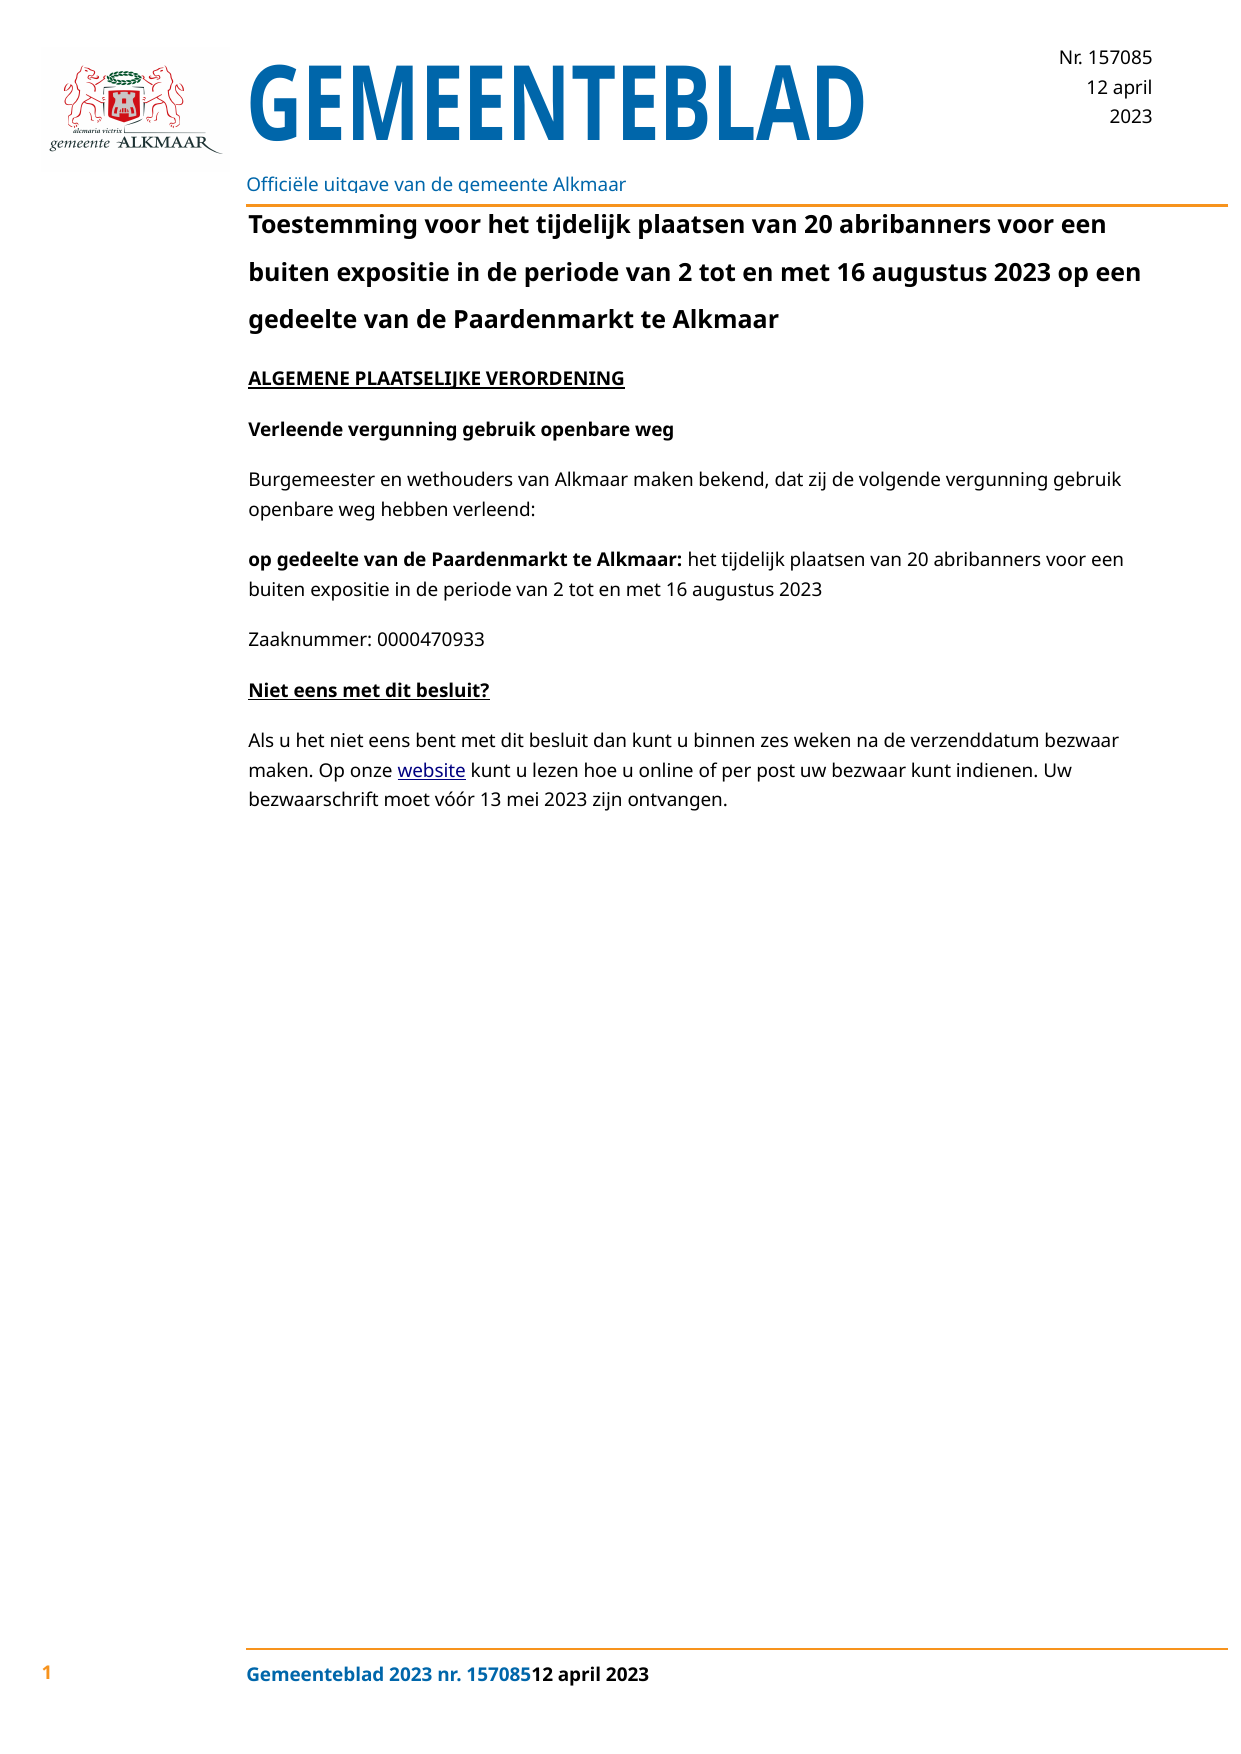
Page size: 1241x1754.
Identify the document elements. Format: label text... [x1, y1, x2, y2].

text Toestemming voor het tijdelijk plaatsen van 20 abribanners voor een buiten expositie in de periode van 2 tot en met 16 augustus 2023 op een gedeelte van de Paardenmarkt te Alkmaar [248, 207, 1152, 336]
text op gedeelte van de Paardenmarkt te Alkmaar: het tijdelijk plaatsen van 20 abribanners voor een buiten expositie in de periode van 2 tot en met 16 augustus 2023 [248, 546, 1152, 602]
text Niet eens met dit besluit? [248, 677, 1152, 702]
text Als u het niet eens bent met dit besluit dan kunt u binnen zes weken na de verzenddatum bezwaar maken. Op onze website kunt u lezen hoe u online of per post uw bezwaar kunt indienen. Uw bezwaarschrift moet vóór 13 mei 2023 zijn ontvangen. [248, 727, 1152, 812]
text Burgemeester en wethouders van Alkmaar maken bekend, dat zij de volgende vergunning gebruik openbare weg hebben verleend: [248, 466, 1152, 522]
text Zaaknummer: 0000470933 [248, 626, 1152, 652]
text Verleende vergunning gebruik openbare weg [248, 416, 1152, 442]
picture [41, 47, 231, 172]
text ALGEMENE PLAATSELIJKE VERORDENING [248, 366, 1152, 391]
